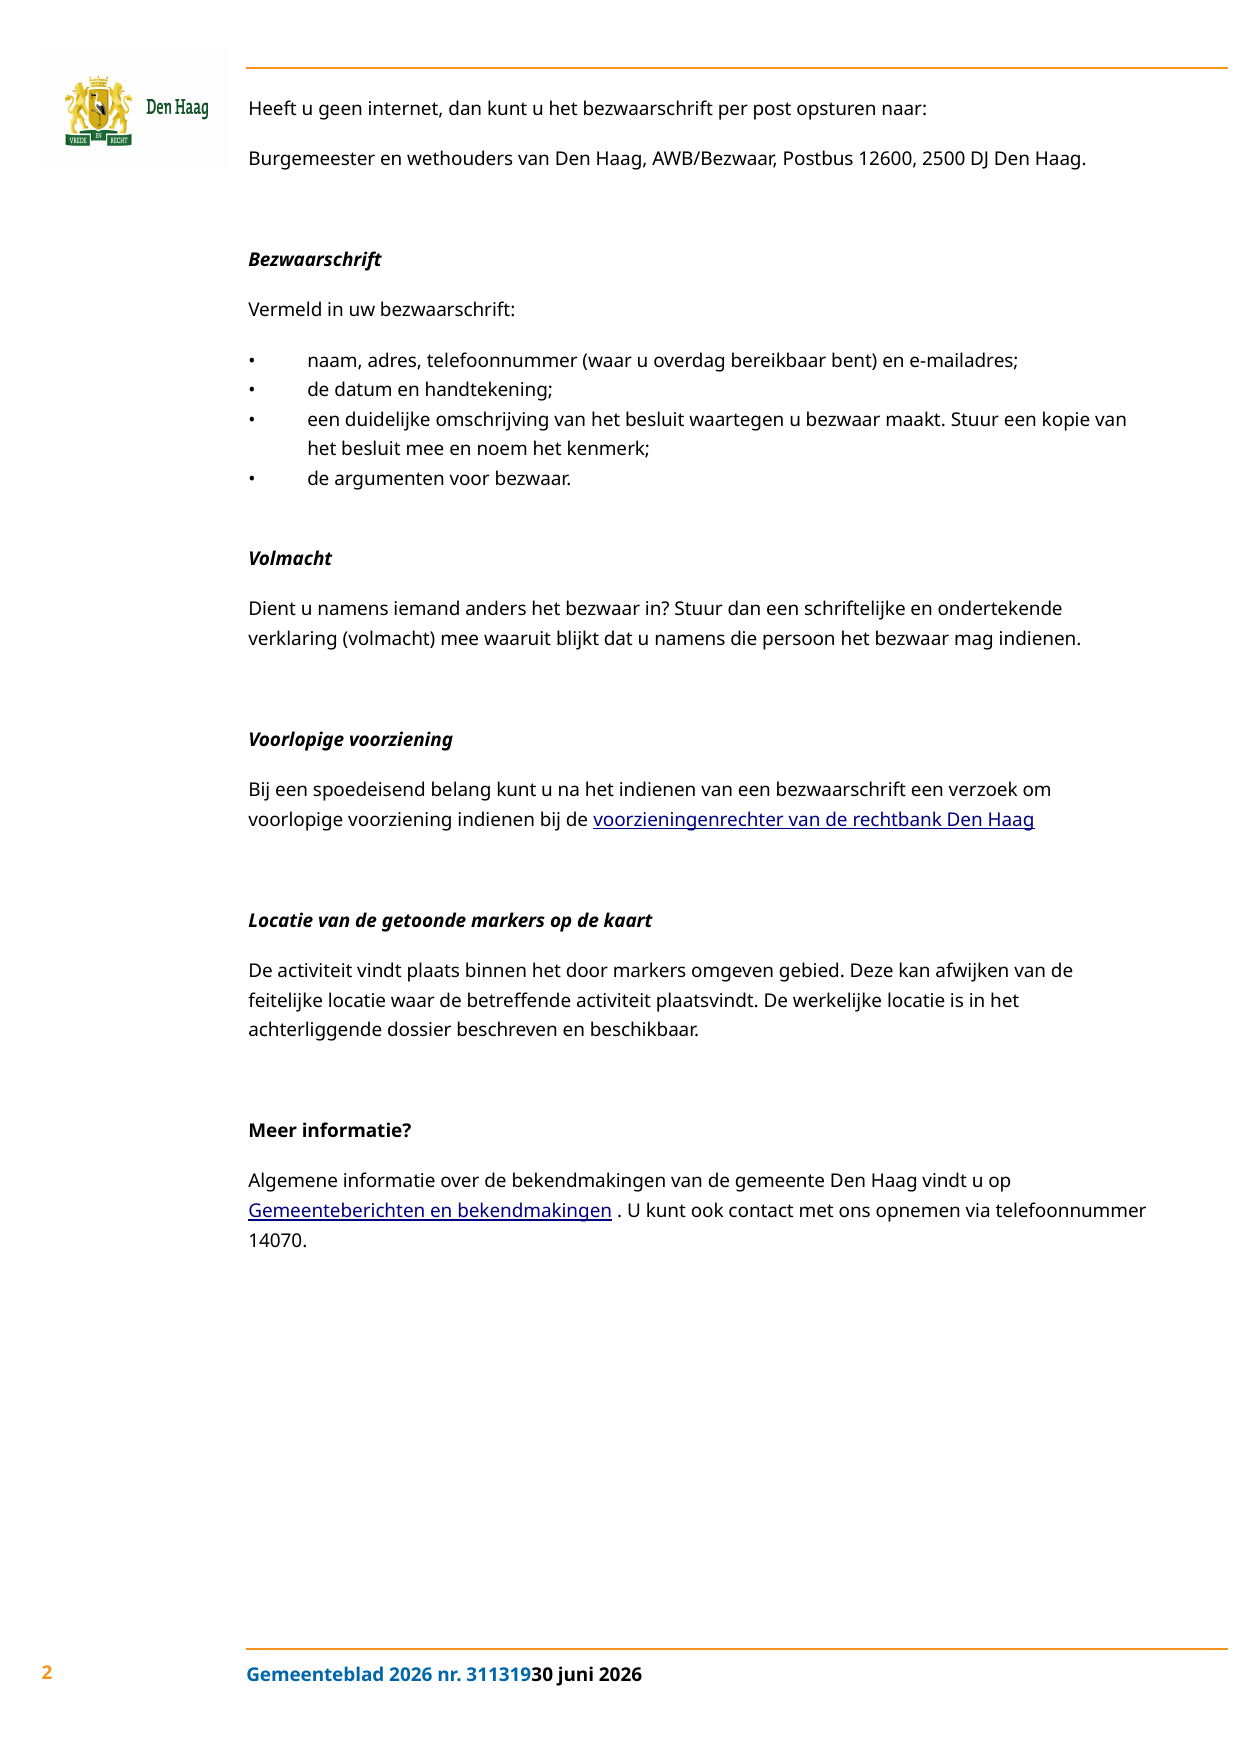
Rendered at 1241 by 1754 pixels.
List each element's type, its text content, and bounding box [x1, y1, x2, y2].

text Bezwaarschrift [248, 246, 1152, 272]
text Bij een spoedeisend belang kunt u na het indienen van een bezwaarschrift een verzoek om voorlopige voorziening indienen bij de voorzieningenrechter van de rechtbank Den Haag [248, 776, 1152, 832]
text Dient u namens iemand anders het bezwaar in? Stuur dan een schriftelijke en ondertekende verklaring (volmacht) mee waaruit blijkt dat u namens die persoon het bezwaar mag indienen. [248, 596, 1152, 651]
list naam, adres, telefoonnummer (waar u overdag bereikbaar bent) en e-mailadres; [248, 347, 1152, 373]
text Vermeld in uw bezwaarschrift: [248, 296, 1152, 322]
picture [41, 47, 231, 172]
text Algemene informatie over de bekendmakingen van de gemeente Den Haag vindt u op Gemeenteberichten en bekendmakingen . U kunt ook contact met ons opnemen via telefoonnummer 14070. [248, 1168, 1152, 1253]
text Meer informatie? [248, 1117, 1152, 1143]
text Burgemeester en wethouders van Den Haag, AWB/Bezwaar, Postbus 12600, 2500 DJ Den Haag. [248, 145, 1152, 171]
text Voorlopige voorziening [248, 726, 1152, 752]
list de argumenten voor bezwaar. [248, 465, 1152, 491]
list een duidelijke omschrijving van het besluit waartegen u bezwaar maakt. Stuur een kopie van het besluit mee en noem het kenmerk; [248, 406, 1152, 461]
text De activiteit vindt plaats binnen het door markers omgeven gebied. Deze kan afwijken van de feitelijke locatie waar de betreffende activiteit plaatsvindt. De werkelijke locatie is in het achterliggende dossier beschreven en beschikbaar. [248, 957, 1152, 1042]
text Locatie van de getoonde markers op de kaart [248, 907, 1152, 933]
text Heeft u geen internet, dan kunt u het bezwaarschrift per post opsturen naar: [248, 95, 1152, 121]
text Volmacht [248, 545, 1152, 571]
list de datum en handtekening; [248, 376, 1152, 402]
